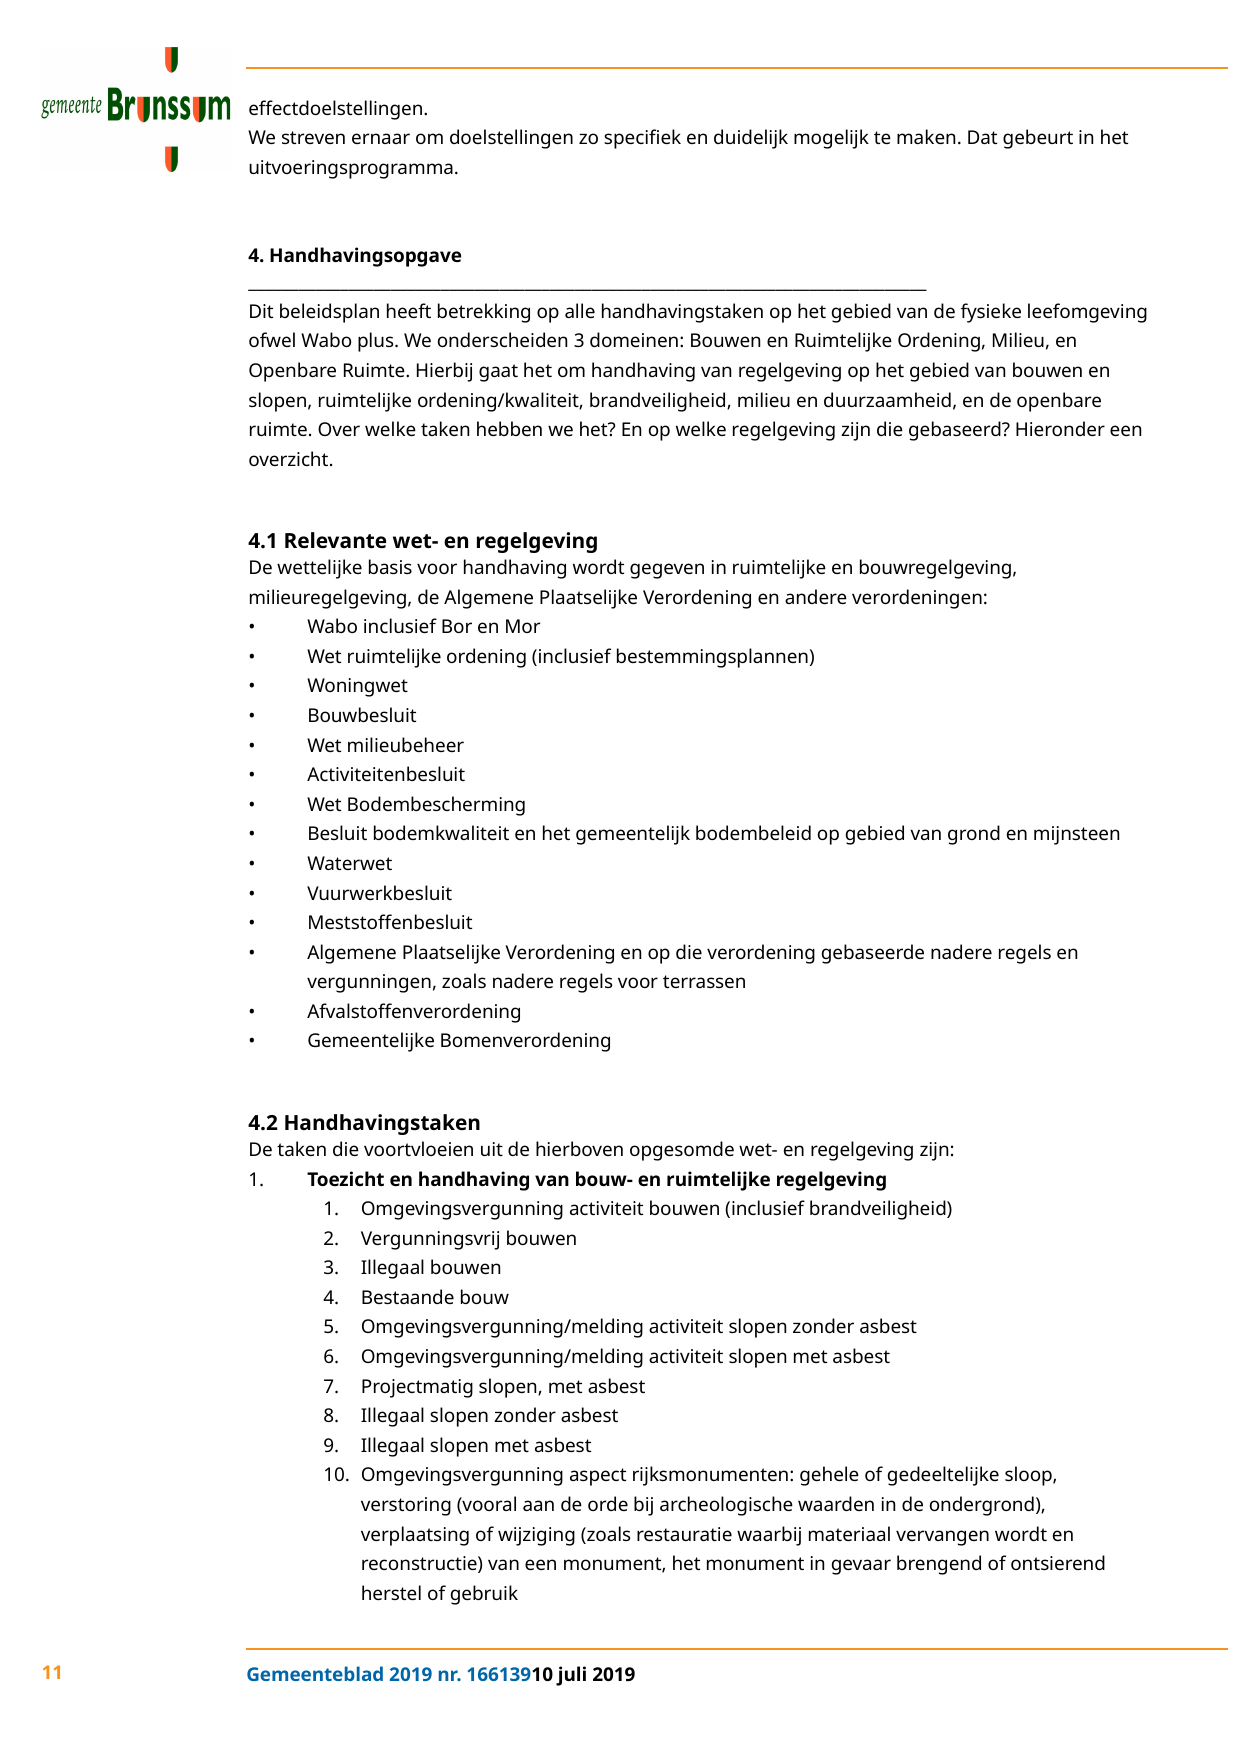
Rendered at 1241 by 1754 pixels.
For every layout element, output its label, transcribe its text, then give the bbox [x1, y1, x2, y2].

list Toezicht en handhaving van bouw- en ruimtelijke regelgeving [248, 1166, 1152, 1191]
list Vuurwerkbesluit [248, 880, 1152, 906]
list Activiteitenbesluit [248, 761, 1152, 787]
text We streven ernaar om doelstellingen zo specifiek en duidelijk mogelijk te maken. Dat gebeurt in het uitvoeringsprogramma. [248, 124, 1152, 180]
list Omgevingsvergunning aspect rijksmonumenten: gehele of gedeeltelijke sloop, verstoring (vooral aan de orde bij archeologische waarden in de ondergrond), verplaatsing of wijziging (zoals restauratie waarbij materiaal vervangen wordt en reconstructie) van een monument, het monument in gevaar brengend of ontsierend herstel of gebruik [323, 1462, 1152, 1606]
text 4. Handhavingsopgave [248, 243, 1152, 268]
text 4.2 Handhavingstaken [248, 1108, 1152, 1136]
list Illegaal slopen met asbest [323, 1432, 1152, 1458]
list Wet Bodembescherming [248, 791, 1152, 817]
text De taken die voortvloeien uit de hierboven opgesomde wet- en regelgeving zijn: [248, 1136, 1152, 1162]
list Woningwet [248, 673, 1152, 698]
text De wettelijke basis voor handhaving wordt gegeven in ruimtelijke en bouwregelgeving, milieuregelgeving, de Algemene Plaatselijke Verordening en andere verordeningen: [248, 554, 1152, 610]
list Meststoffenbesluit [248, 909, 1152, 935]
list Algemene Plaatselijke Verordening en op die verordening gebaseerde nadere regels en vergunningen, zoals nadere regels voor terrassen [248, 939, 1152, 994]
list Projectmatig slopen, met asbest [323, 1373, 1152, 1398]
list Illegaal bouwen [323, 1254, 1152, 1280]
text effectdoelstellingen. [248, 95, 1152, 121]
list Wabo inclusief Bor en Mor [248, 613, 1152, 639]
list Besluit bodemkwaliteit en het gemeentelijk bodembeleid op gebied van grond en mijnsteen [248, 821, 1152, 846]
list Bestaande bouw [323, 1284, 1152, 1310]
list Bouwbesluit [248, 702, 1152, 728]
list Vergunningsvrij bouwen [323, 1225, 1152, 1251]
list Omgevingsvergunning/melding activiteit slopen met asbest [323, 1343, 1152, 1369]
list Illegaal slopen zonder asbest [323, 1402, 1152, 1428]
list Waterwet [248, 850, 1152, 876]
list Afvalstoffenverordening [248, 998, 1152, 1024]
list Wet ruimtelijke ordening (inclusief bestemmingsplannen) [248, 643, 1152, 669]
text 4.1 Relevante wet- en regelgeving [248, 526, 1152, 554]
list Omgevingsvergunning/melding activiteit slopen zonder asbest [323, 1314, 1152, 1339]
list Wet milieubeheer [248, 732, 1152, 758]
list Gemeentelijke Bomenverordening [248, 1028, 1152, 1053]
text _________________________________________________________________________________ [248, 268, 1152, 294]
picture [41, 47, 231, 172]
text Dit beleidsplan heeft betrekking op alle handhavingstaken op het gebied van de fysieke leefomgeving ofwel Wabo plus. We onderscheiden 3 domeinen: Bouwen en Ruimtelijke Ordening, Milieu, en Openbare Ruimte. Hierbij gaat het om handhaving van regelgeving op het gebied van bouwen en slopen, ruimtelijke ordening/kwaliteit, brandveiligheid, milieu en duurzaamheid, en de openbare ruimte. Over welke taken hebben we het? En op welke regelgeving zijn die gebaseerd? Hieronder een overzicht. [248, 298, 1152, 472]
list Omgevingsvergunning activiteit bouwen (inclusief brandveiligheid) [323, 1195, 1152, 1221]
